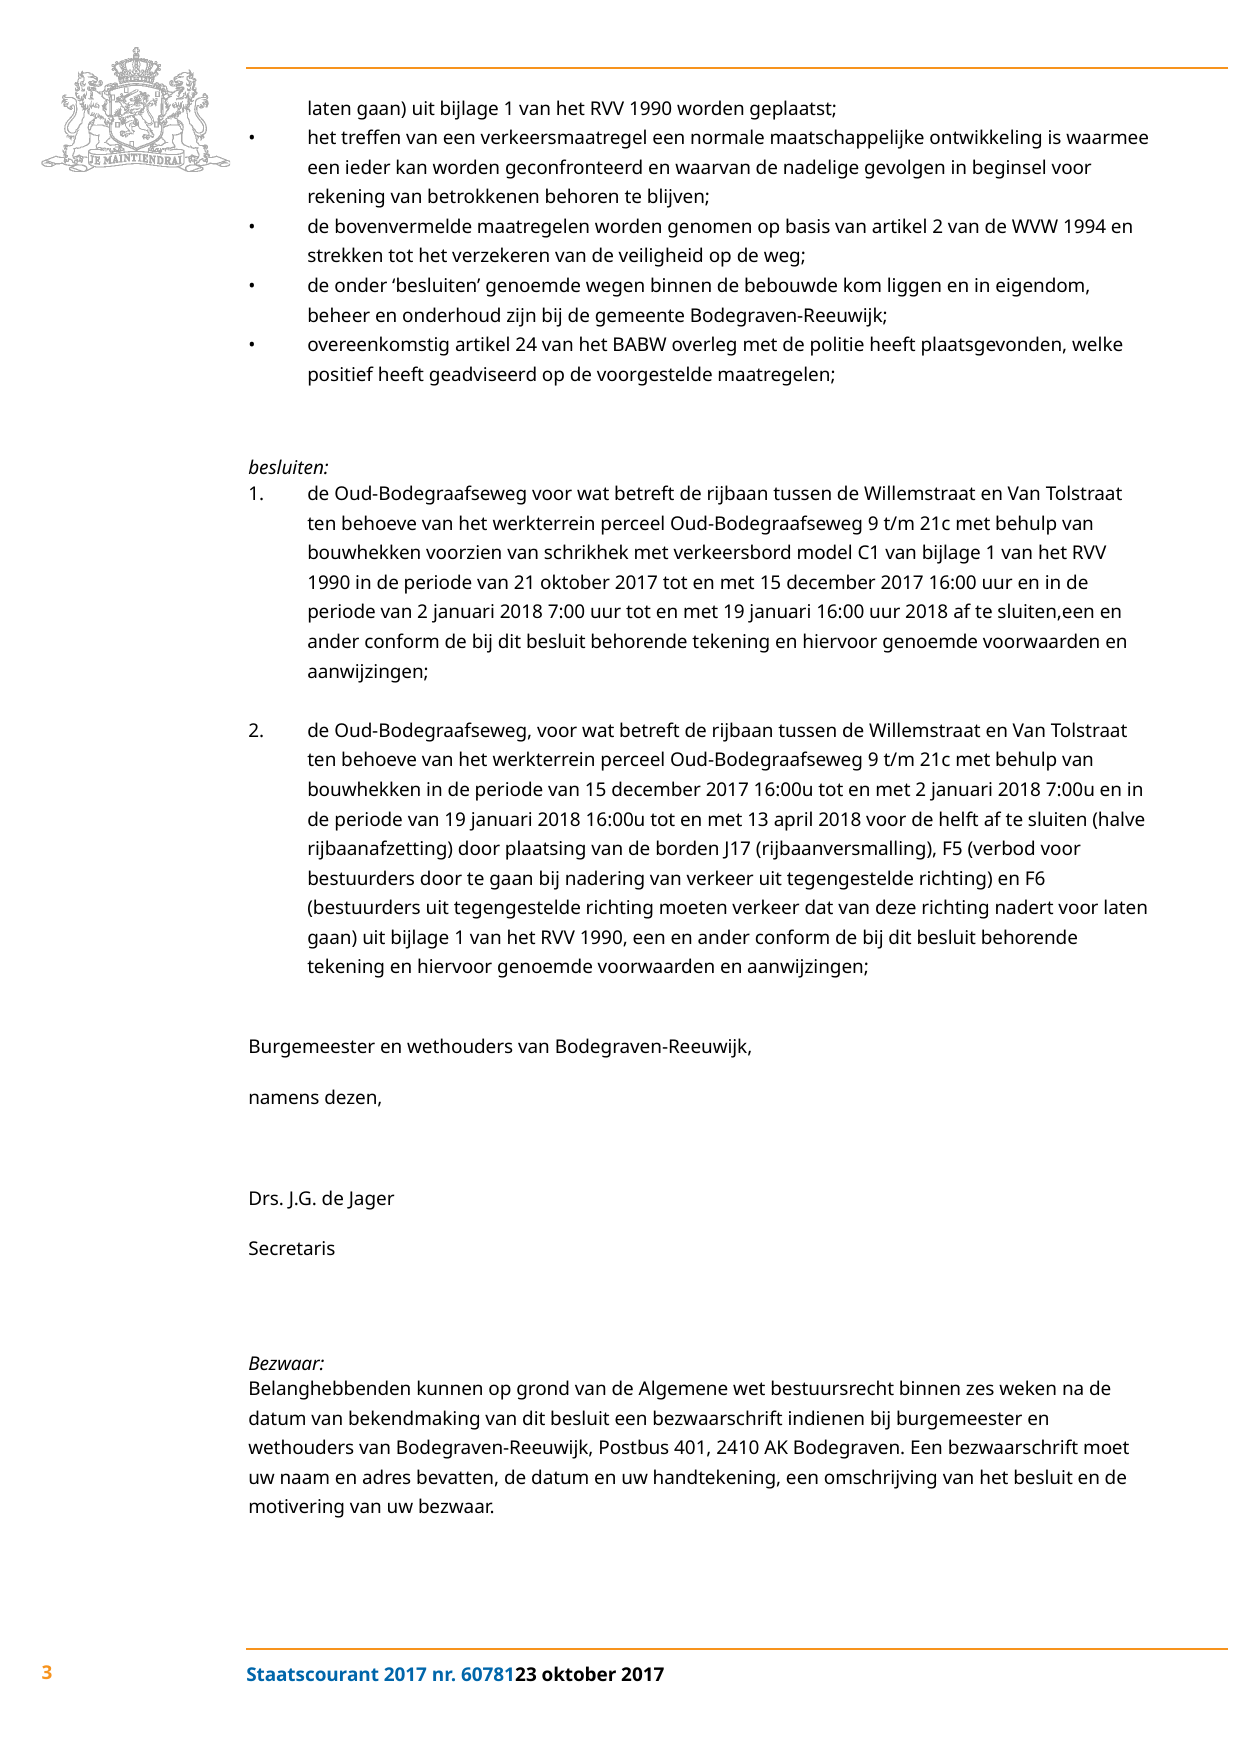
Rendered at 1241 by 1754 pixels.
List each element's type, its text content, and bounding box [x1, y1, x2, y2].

list laten gaan) uit bijlage 1 van het RVV 1990 worden geplaatst; [248, 95, 1152, 121]
list de Oud-Bodegraafseweg voor wat betreft de rijbaan tussen de Willemstraat en Van Tolstraat ten behoeve van het werkterrein perceel Oud-Bodegraafseweg 9 t/m 21c met behulp van bouwhekken voorzien van schrikhek met verkeersbord model C1 van bijlage 1 van het RVV 1990 in de periode van 21 oktober 2017 tot en met 15 december 2017 16:00 uur en in de periode van 2 januari 2018 7:00 uur tot en met 19 januari 16:00 uur 2018 af te sluiten,een en ander conform de bij dit besluit behorende tekening en hiervoor genoemde voorwaarden en aanwijzingen; [248, 480, 1152, 683]
list de Oud-Bodegraafseweg, voor wat betreft de rijbaan tussen de Willemstraat en Van Tolstraat ten behoeve van het werkterrein perceel Oud-Bodegraafseweg 9 t/m 21c met behulp van bouwhekken in de periode van 15 december 2017 16:00u tot en met 2 januari 2018 7:00u en in de periode van 19 januari 2018 16:00u tot en met 13 april 2018 voor de helft af te sluiten (halve rijbaanafzetting) door plaatsing van de borden J17 (rijbaanversmalling), F5 (verbod voor bestuurders door te gaan bij nadering van verkeer uit tegengestelde richting) en F6 (bestuurders uit tegengestelde richting moeten verkeer dat van deze richting nadert voor laten gaan) uit bijlage 1 van het RVV 1990, een en ander conform de bij dit besluit behorende tekening en hiervoor genoemde voorwaarden en aanwijzingen; [248, 717, 1152, 979]
list het treffen van een verkeersmaatregel een normale maatschappelijke ontwikkeling is waarmee een ieder kan worden geconfronteerd en waarvan de nadelige gevolgen in beginsel voor rekening van betrokkenen behoren te blijven; [248, 124, 1152, 209]
picture [41, 47, 231, 172]
text Belanghebbenden kunnen op grond van de Algemene wet bestuursrecht binnen zes weken na de datum van bekendmaking van dit besluit een bezwaarschrift indienen bij burgemeester en wethouders van Bodegraven-Reeuwijk, Postbus 401, 2410 AK Bodegraven. Een bezwaarschrift moet uw naam en adres bevatten, de datum en uw handtekening, een omschrijving van het besluit en de motivering van uw bezwaar. [248, 1375, 1152, 1519]
text Secretaris [248, 1235, 1152, 1261]
text namens dezen, [248, 1084, 1152, 1110]
text besluiten: [248, 454, 1152, 480]
text Bezwaar: [248, 1350, 1152, 1375]
list de bovenvermelde maatregelen worden genomen op basis van artikel 2 van de WVW 1994 en strekken tot het verzekeren van de veiligheid op de weg; [248, 213, 1152, 268]
text Burgemeester en wethouders van Bodegraven-Reeuwijk, [248, 1034, 1152, 1059]
list de onder ‘besluiten’ genoemde wegen binnen de bebouwde kom liggen en in eigendom, beheer en onderhoud zijn bij de gemeente Bodegraven-Reeuwijk; [248, 272, 1152, 328]
list overeenkomstig artikel 24 van het BABW overleg met de politie heeft plaatsgevonden, welke positief heeft geadviseerd op de voorgestelde maatregelen; [248, 331, 1152, 387]
text Drs. J.G. de Jager [248, 1185, 1152, 1211]
